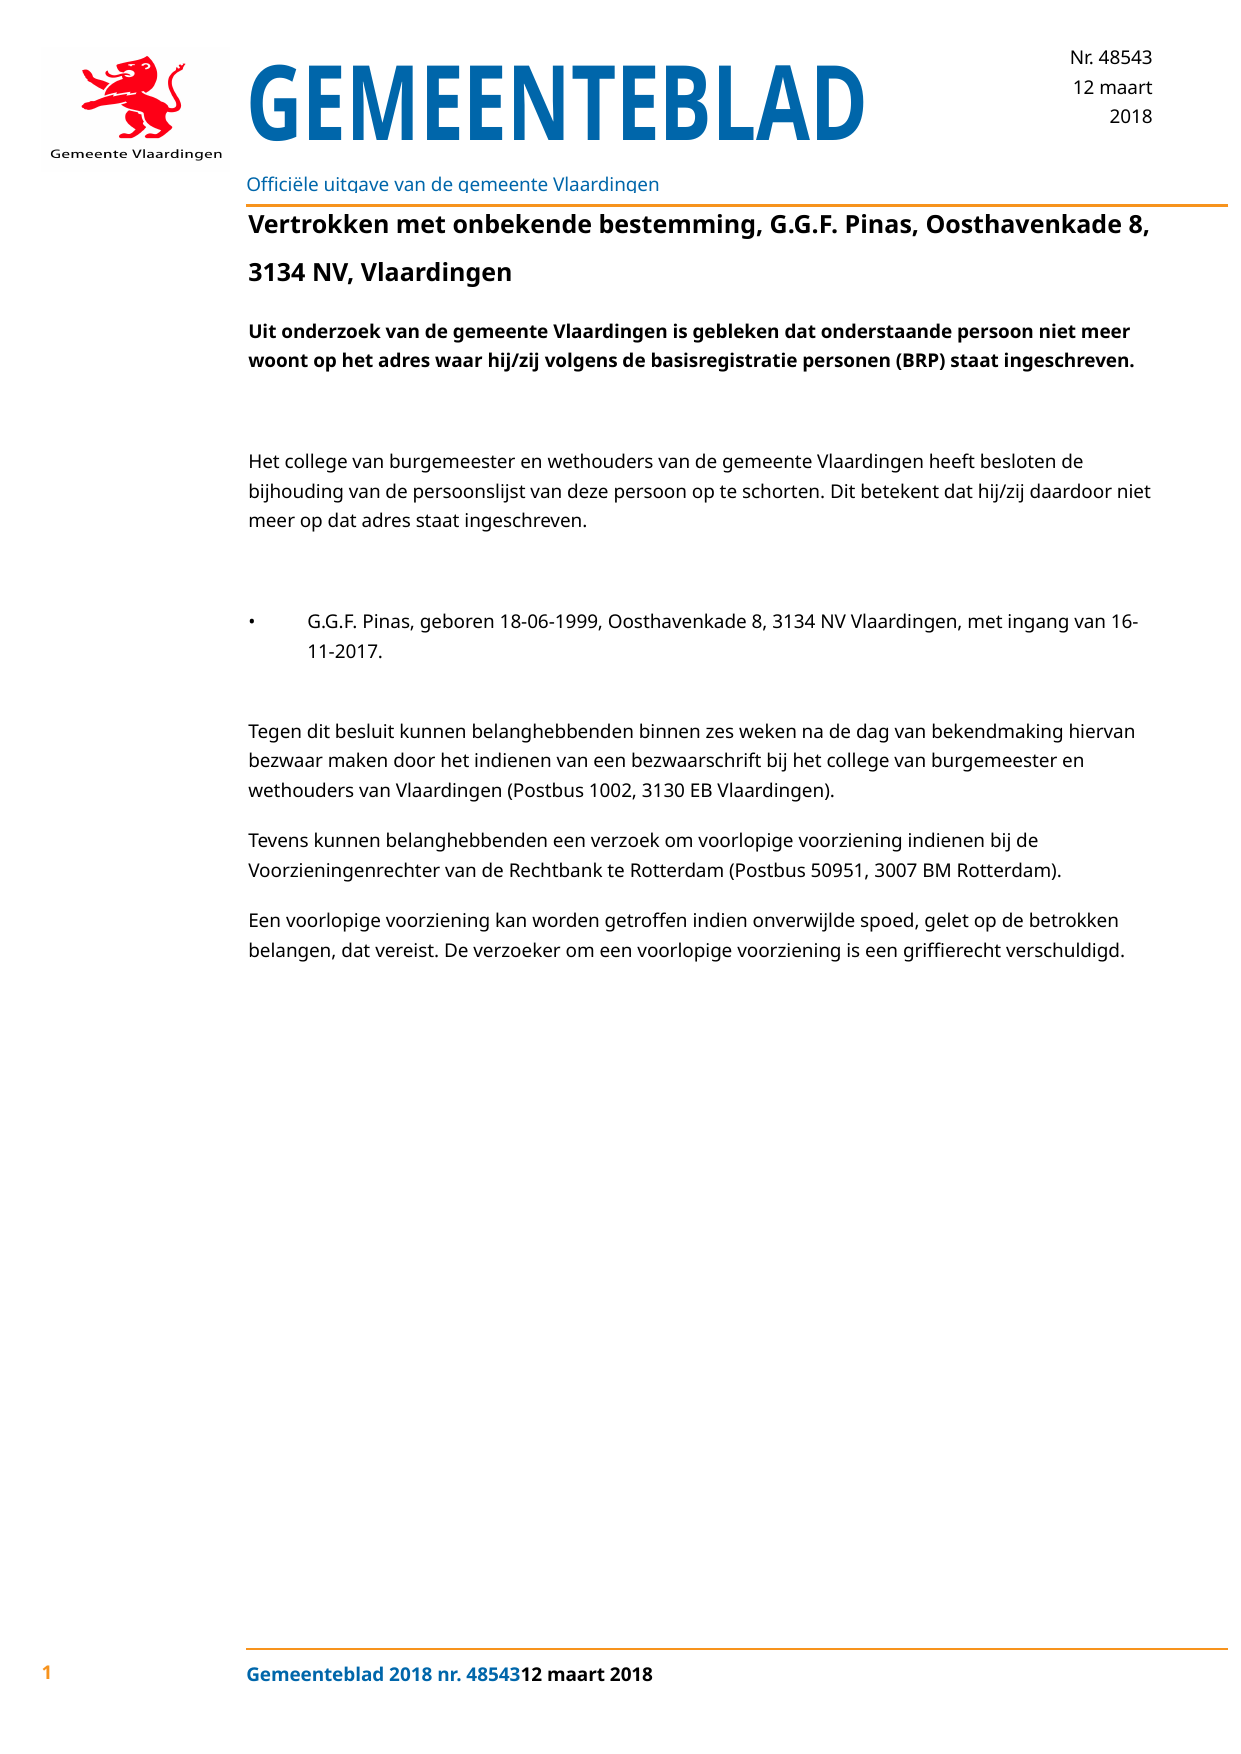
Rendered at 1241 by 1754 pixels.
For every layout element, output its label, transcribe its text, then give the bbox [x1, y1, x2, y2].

picture [41, 47, 231, 172]
text Een voorlopige voorziening kan worden getroffen indien onverwijlde spoed, gelet op de betrokken belangen, dat vereist. De verzoeker om een voorlopige voorziening is een griffierecht verschuldigd. [248, 907, 1152, 963]
text Vertrokken met onbekende bestemming, G.G.F. Pinas, Oosthavenkade 8, 3134 NV, Vlaardingen [248, 207, 1152, 288]
list G.G.F. Pinas, geboren 18-06-1999, Oosthavenkade 8, 3134 NV Vlaardingen, met ingang van 16-11-2017. [248, 608, 1152, 664]
text Uit onderzoek van de gemeente Vlaardingen is gebleken dat onderstaande persoon niet meer woont op het adres waar hij/zij volgens de basisregistratie personen (BRP) staat ingeschreven. [248, 318, 1152, 373]
text Het college van burgemeester en wethouders van de gemeente Vlaardingen heeft besloten de bijhouding van de persoonslijst van deze persoon op te schorten. Dit betekent dat hij/zij daardoor niet meer op dat adres staat ingeschreven. [248, 448, 1152, 533]
text Tegen dit besluit kunnen belanghebbenden binnen zes weken na de dag van bekendmaking hiervan bezwaar maken door het indienen van een bezwaarschrift bij het college van burgemeester en wethouders van Vlaardingen (Postbus 1002, 3130 EB Vlaardingen). [248, 718, 1152, 803]
text Tevens kunnen belanghebbenden een verzoek om voorlopige voorziening indienen bij de Voorzieningenrechter van de Rechtbank te Rotterdam (Postbus 50951, 3007 BM Rotterdam). [248, 827, 1152, 883]
